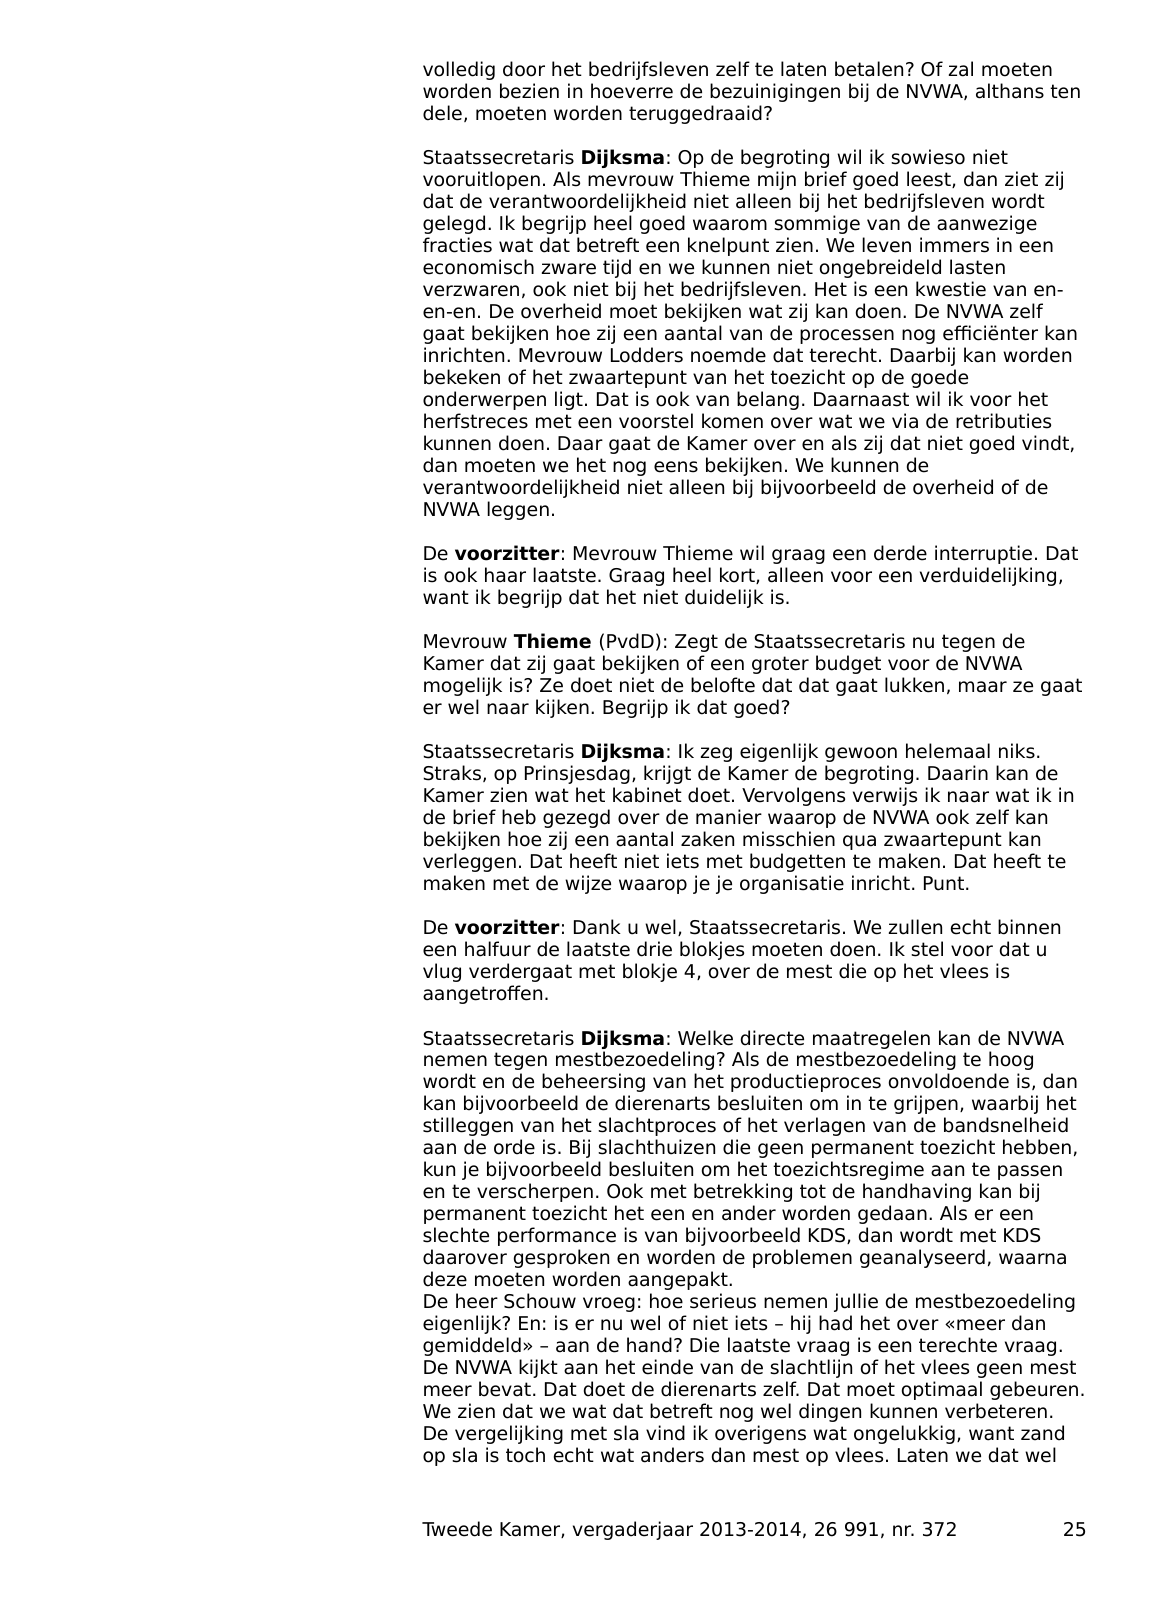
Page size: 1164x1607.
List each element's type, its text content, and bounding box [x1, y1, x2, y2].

text De heer Schouw vroeg: hoe serieus nemen jullie de mestbezoedeling eigenlijk? En: is er nu wel of niet iets – hij had het over «meer dan gemiddeld» – aan de hand? Die laatste vraag is een terechte vraag. De NVWA kijkt aan het einde van de slachtlijn of het vlees geen mest meer bevat. Dat doet de dierenarts zelf. Dat moet optimaal gebeuren. We zien dat we wat dat betreft nog wel dingen kunnen verbeteren. De vergelijking met sla vind ik overigens wat ongelukkig, want zand op sla is toch echt wat anders dan mest op vlees. Laten we dat wel [422, 1291, 1087, 1467]
text De voorzitter: Mevrouw Thieme wil graag een derde interruptie. Dat is ook haar laatste. Graag heel kort, alleen voor een verduidelijking, want ik begrijp dat het niet duidelijk is. [422, 543, 1087, 609]
text volledig door het bedrijfsleven zelf te laten betalen? Of zal moeten worden bezien in hoeverre de bezuinigingen bij de NVWA, althans ten dele, moeten worden teruggedraaid? [422, 59, 1087, 125]
text Mevrouw Thieme (PvdD): Zegt de Staatssecretaris nu tegen de Kamer dat zij gaat bekijken of een groter budget voor de NVWA mogelijk is? Ze doet niet de belofte dat dat gaat lukken, maar ze gaat er wel naar kijken. Begrijp ik dat goed? [422, 631, 1087, 719]
text Staatssecretaris Dijksma: Op de begroting wil ik sowieso niet vooruitlopen. Als mevrouw Thieme mijn brief goed leest, dan ziet zij dat de verantwoordelijkheid niet alleen bij het bedrijfsleven wordt gelegd. Ik begrijp heel goed waarom sommige van de aanwezige fracties wat dat betreft een knelpunt zien. We leven immers in een economisch zware tijd en we kunnen niet ongebreideld lasten verzwaren, ook niet bij het bedrijfsleven. Het is een kwestie van en-en-en. De overheid moet bekijken wat zij kan doen. De NVWA zelf gaat bekijken hoe zij een aantal van de processen nog efficiënter kan inrichten. Mevrouw Lodders noemde dat terecht. Daarbij kan worden bekeken of het zwaartepunt van het toezicht op de goede onderwerpen ligt. Dat is ook van belang. Daarnaast wil ik voor het herfstreces met een voorstel komen over wat we via de retributies kunnen doen. Daar gaat de Kamer over en als zij dat niet goed vindt, dan moeten we het nog eens bekijken. We kunnen de verantwoordelijkheid niet alleen bij bijvoorbeeld de overheid of de NVWA leggen. [422, 147, 1087, 521]
text De voorzitter: Dank u wel, Staatssecretaris. We zullen echt binnen een halfuur de laatste drie blokjes moeten doen. Ik stel voor dat u vlug verdergaat met blokje 4, over de mest die op het vlees is aangetroffen. [422, 917, 1087, 1005]
text Staatssecretaris Dijksma: Ik zeg eigenlijk gewoon helemaal niks. Straks, op Prinsjesdag, krijgt de Kamer de begroting. Daarin kan de Kamer zien wat het kabinet doet. Vervolgens verwijs ik naar wat ik in de brief heb gezegd over de manier waarop de NVWA ook zelf kan bekijken hoe zij een aantal zaken misschien qua zwaartepunt kan verleggen. Dat heeft niet iets met budgetten te maken. Dat heeft te maken met de wijze waarop je je organisatie inricht. Punt. [422, 741, 1087, 895]
text Staatssecretaris Dijksma: Welke directe maatregelen kan de NVWA nemen tegen mestbezoedeling? Als de mestbezoedeling te hoog wordt en de beheersing van het productieproces onvoldoende is, dan kan bijvoorbeeld de dierenarts besluiten om in te grijpen, waarbij het stilleggen van het slachtproces of het verlagen van de bandsnelheid aan de orde is. Bij slachthuizen die geen permanent toezicht hebben, kun je bijvoorbeeld besluiten om het toezichtsregime aan te passen en te verscherpen. Ook met betrekking tot de handhaving kan bij permanent toezicht het een en ander worden gedaan. Als er een slechte performance is van bijvoorbeeld KDS, dan wordt met KDS daarover gesproken en worden de problemen geanalyseerd, waarna deze moeten worden aangepakt. [422, 1027, 1087, 1291]
